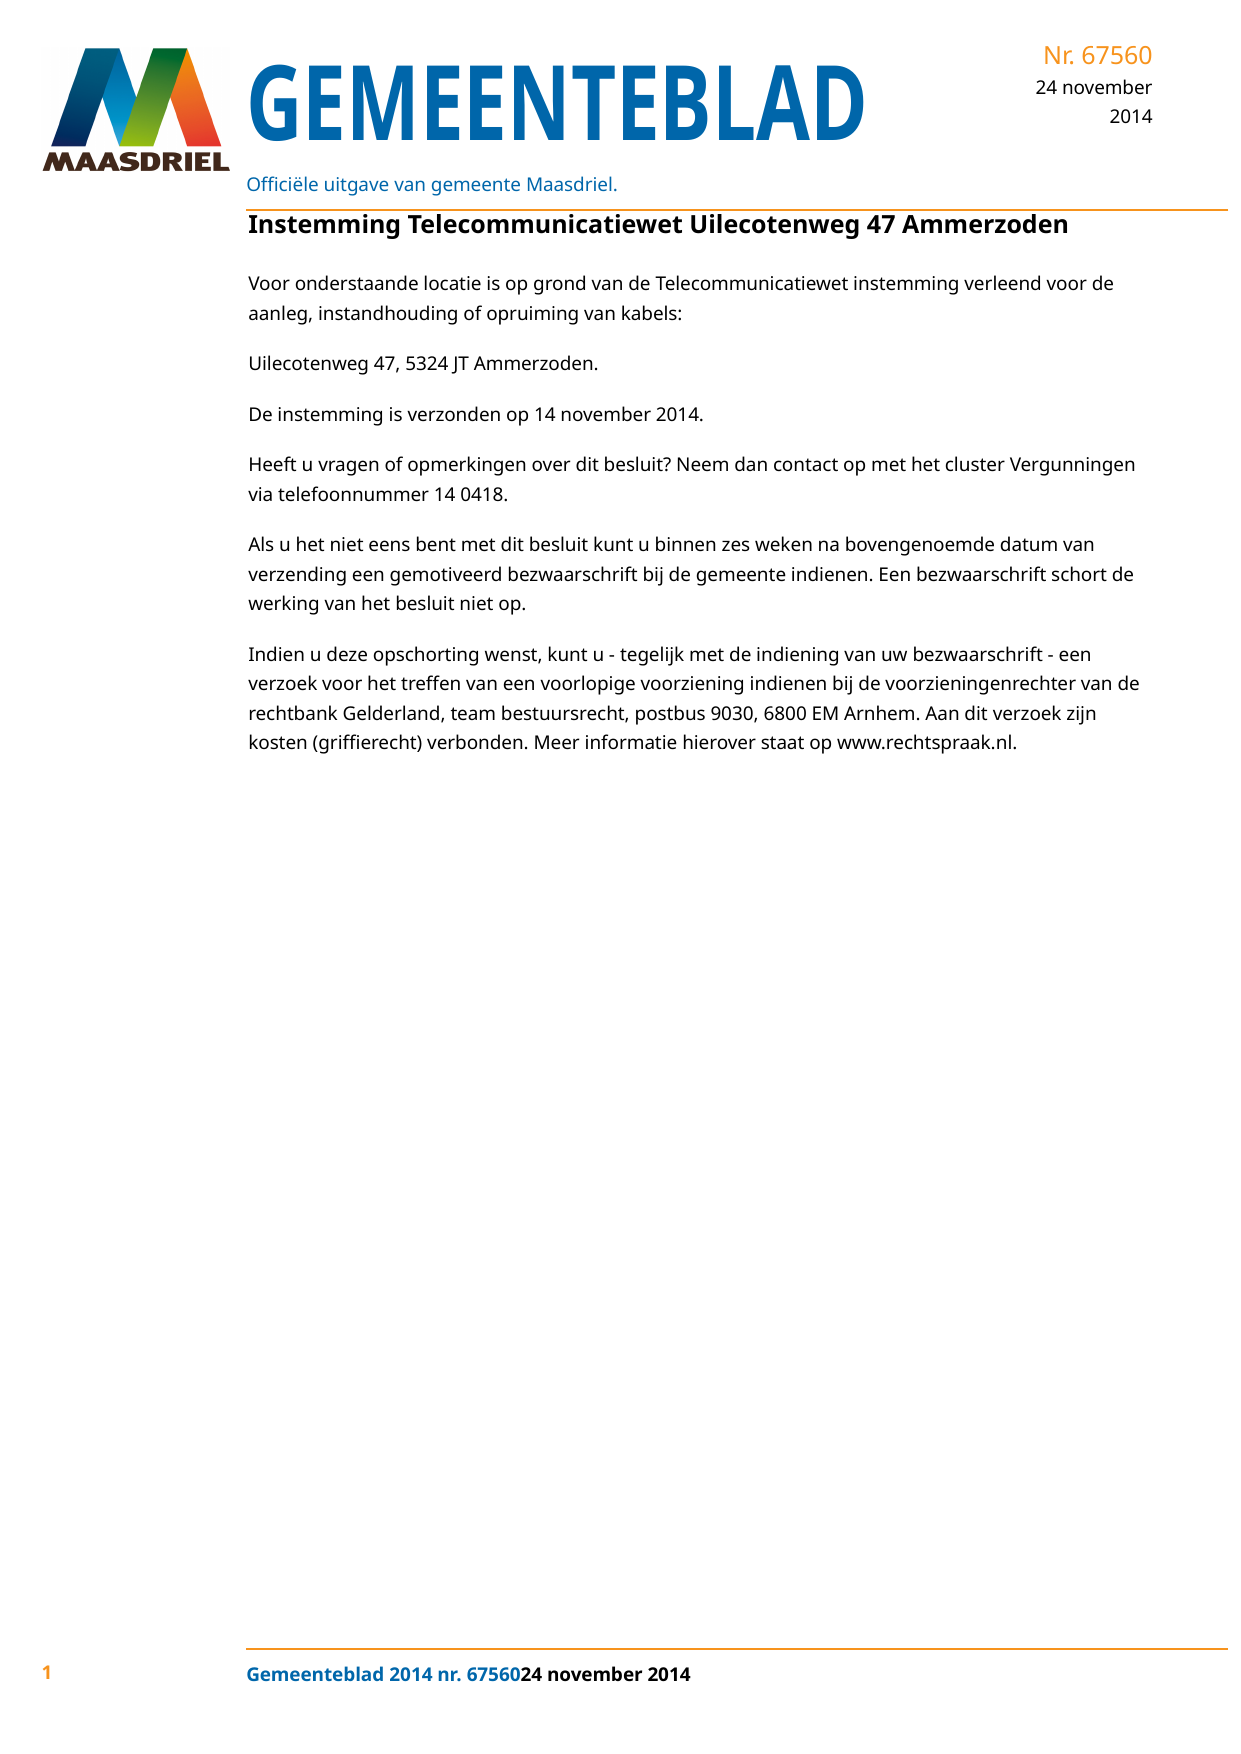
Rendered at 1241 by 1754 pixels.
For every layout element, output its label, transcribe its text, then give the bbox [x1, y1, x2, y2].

picture [41, 47, 231, 172]
text Heeft u vragen of opmerkingen over dit besluit? Neem dan contact op met het cluster Vergunningen via telefoonnummer 14 0418. [248, 451, 1152, 506]
text Instemming Telecommunicatiewet Uilecotenweg 47 Ammerzoden [248, 211, 1152, 241]
text De instemming is verzonden op 14 november 2014. [248, 401, 1152, 426]
text Voor onderstaande locatie is op grond van de Telecommunicatiewet instemming verleend voor de aanleg, instandhouding of opruiming van kabels: [248, 270, 1152, 326]
text Als u het niet eens bent met dit besluit kunt u binnen zes weken na bovengenoemde datum van verzending een gemotiveerd bezwaarschrift bij de gemeente indienen. Een bezwaarschrift schort de werking van het besluit niet op. [248, 531, 1152, 616]
text Indien u deze opschorting wenst, kunt u - tegelijk met de indiening van uw bezwaarschrift - een verzoek voor het treffen van een voorlopige voorziening indienen bij de voorzieningenrechter van de rechtbank Gelderland, team bestuursrecht, postbus 9030, 6800 EM Arnhem. Aan dit verzoek zijn kosten (griffierecht) verbonden. Meer informatie hierover staat op www.rechtspraak.nl. [248, 641, 1152, 755]
text Uilecotenweg 47, 5324 JT Ammerzoden. [248, 350, 1152, 376]
